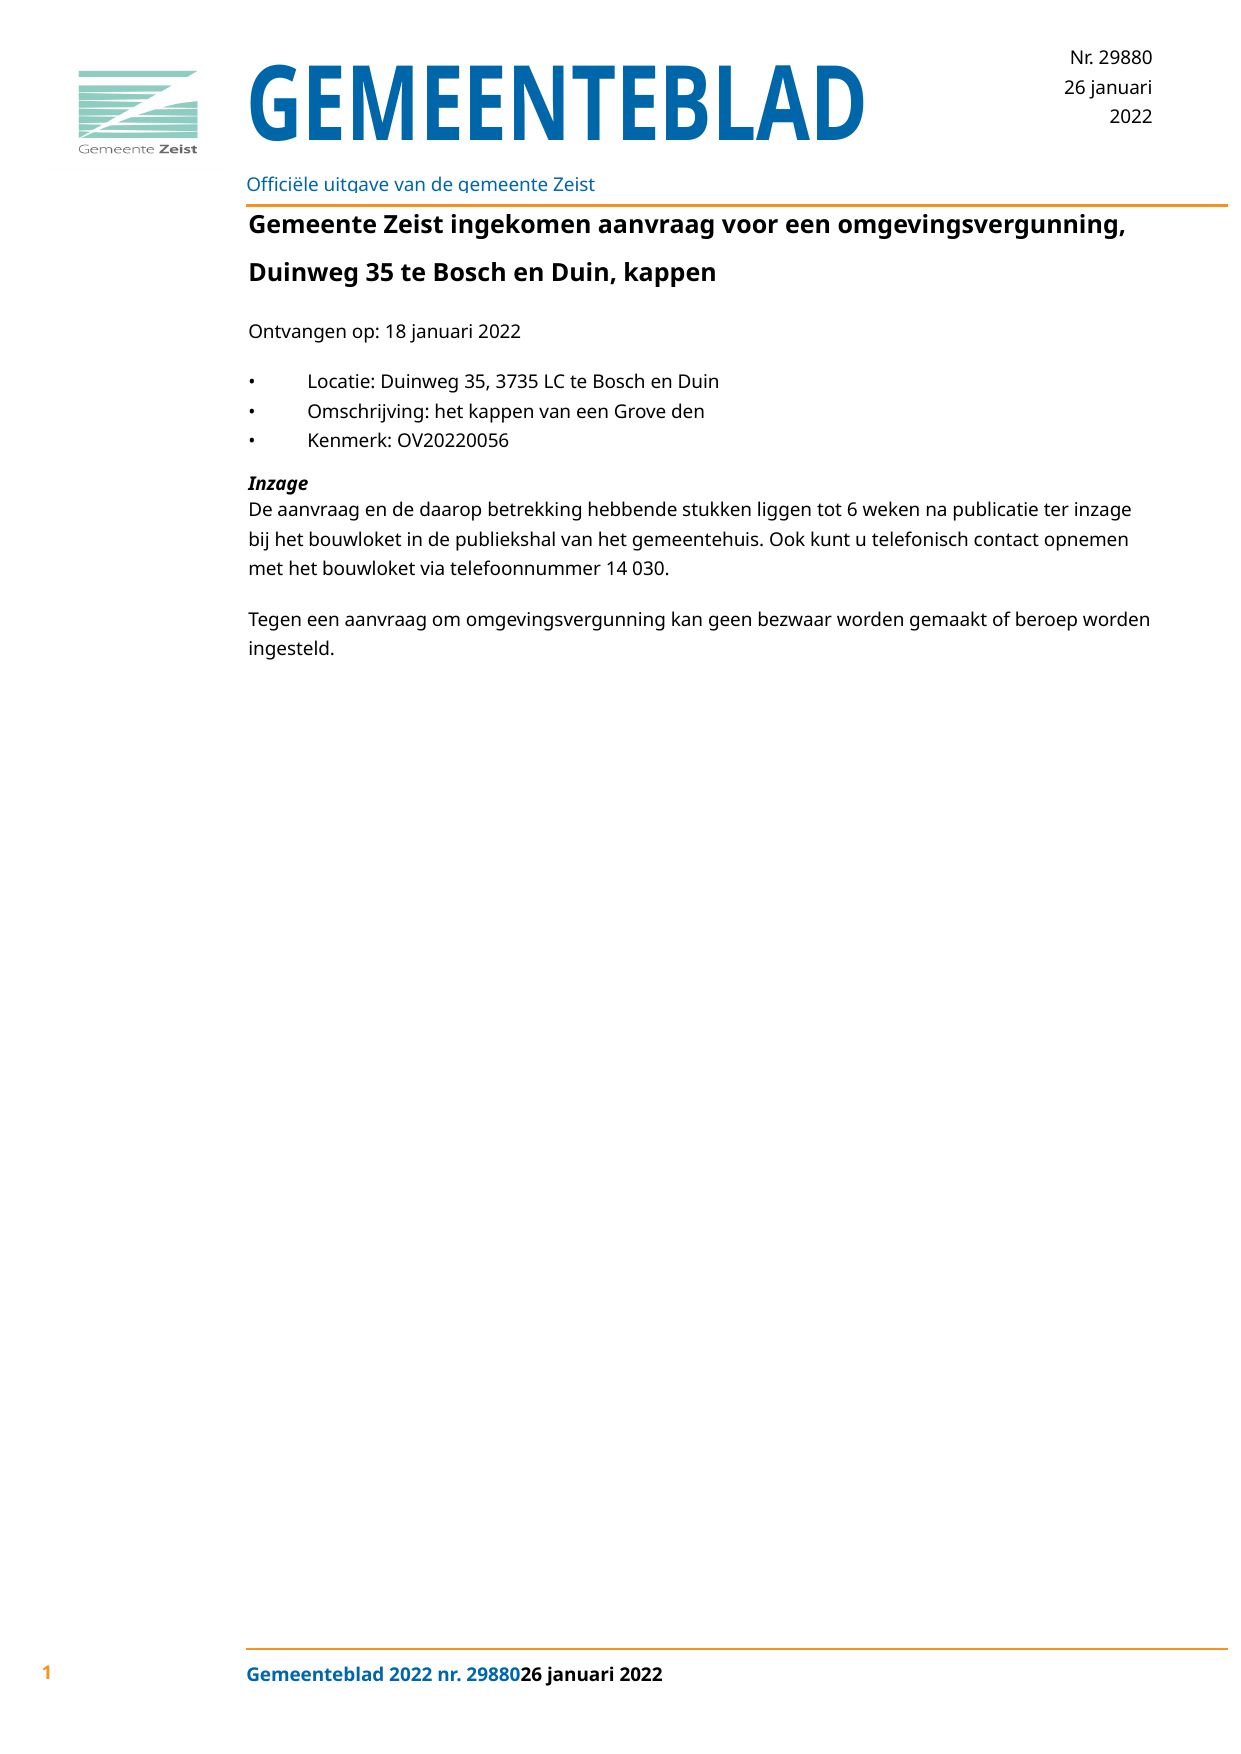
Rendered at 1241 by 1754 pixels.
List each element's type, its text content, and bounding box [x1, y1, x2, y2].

list Locatie: Duinweg 35, 3735 LC te Bosch en Duin [248, 368, 1152, 394]
text Inzage [248, 471, 1152, 496]
list Kenmerk: OV20220056 [248, 427, 1152, 453]
text De aanvraag en de daarop betrekking hebbende stukken liggen tot 6 weken na publicatie ter inzage bij het bouwloket in de publiekshal van het gemeentehuis. Ook kunt u telefonisch contact opnemen met het bouwloket via telefoonnummer 14 030. [248, 496, 1152, 581]
text Tegen een aanvraag om omgevingsvergunning kan geen bezwaar worden gemaakt of beroep worden ingesteld. [248, 606, 1152, 661]
text Ontvangen op: 18 januari 2022 [248, 318, 1152, 344]
list Omschrijving: het kappen van een Grove den [248, 398, 1152, 424]
picture [41, 47, 231, 172]
text Gemeente Zeist ingekomen aanvraag voor een omgevingsvergunning, Duinweg 35 te Bosch en Duin, kappen [248, 207, 1152, 288]
